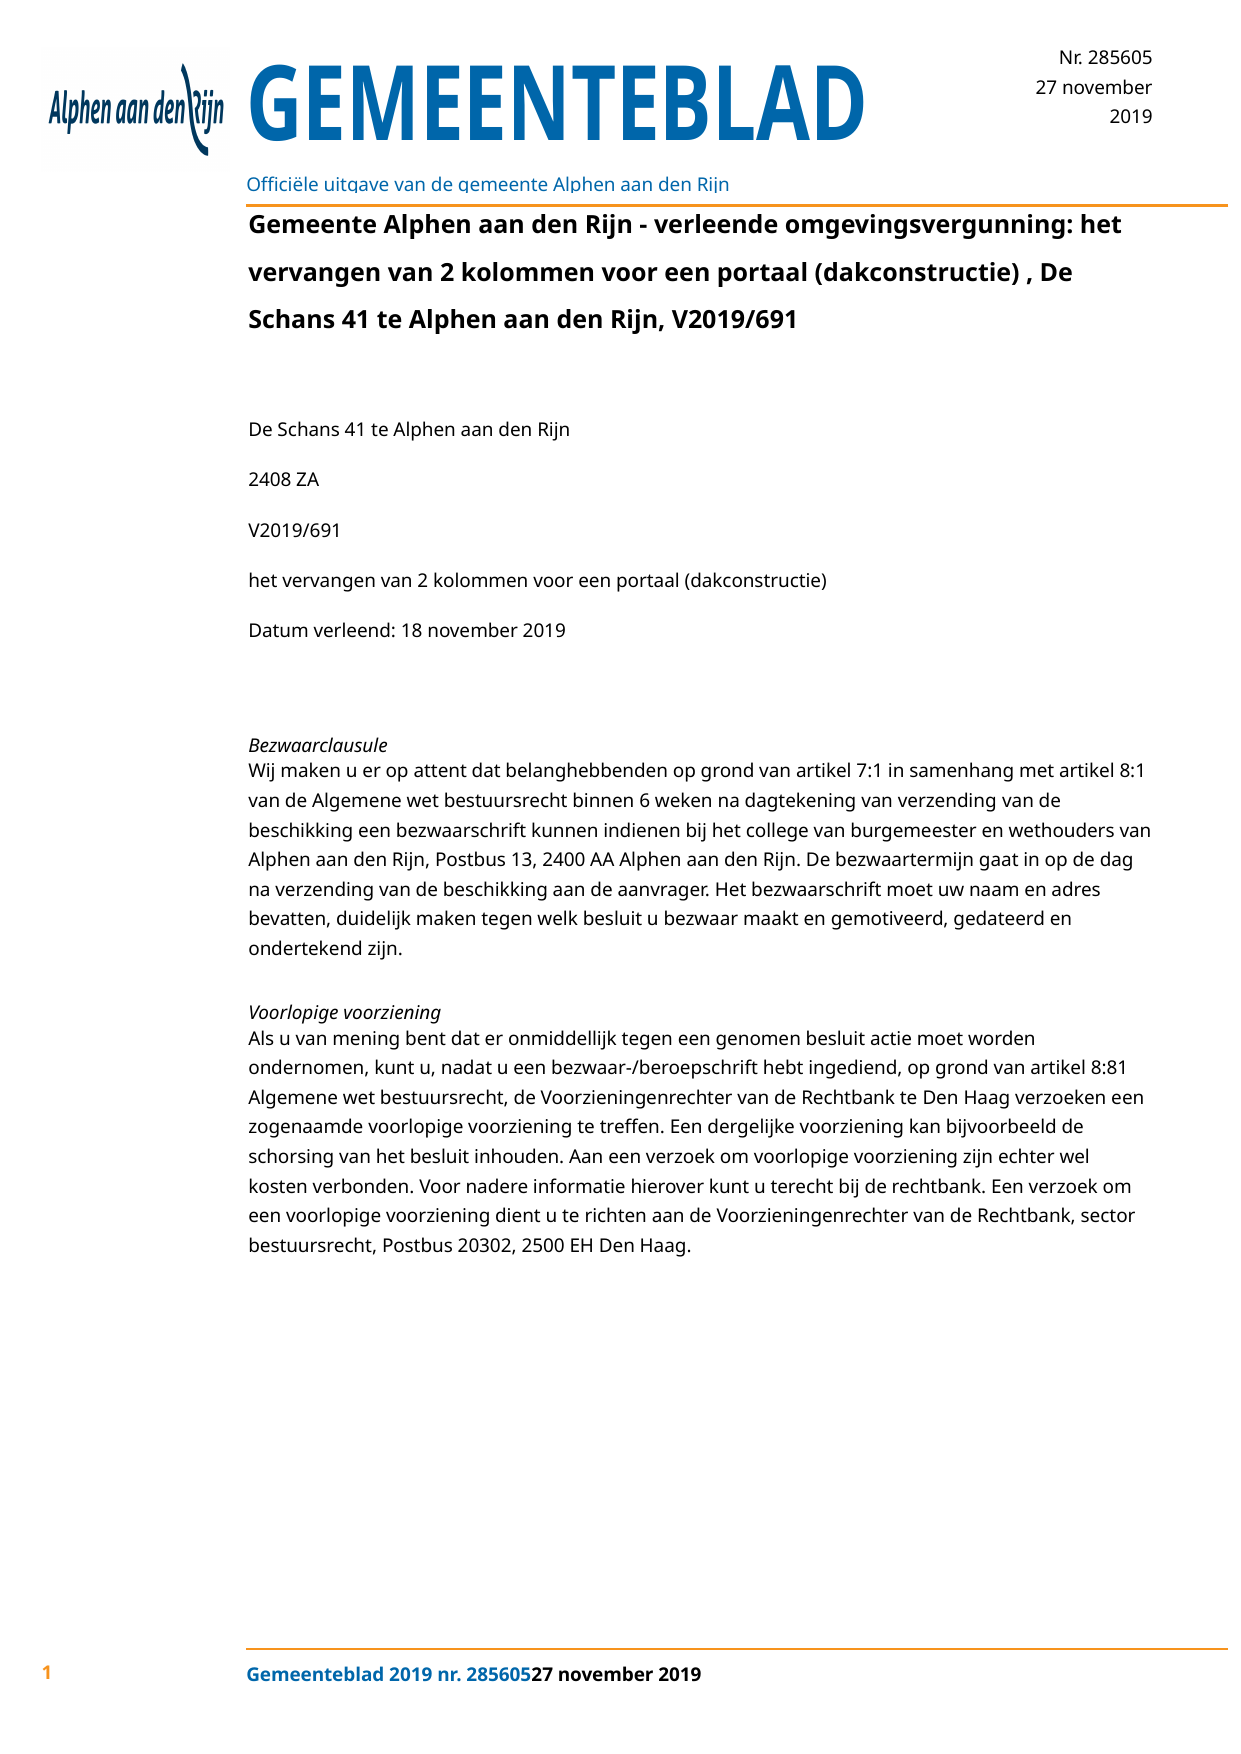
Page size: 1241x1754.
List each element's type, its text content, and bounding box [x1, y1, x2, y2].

text Bezwaarclausule [248, 732, 1152, 758]
picture [41, 47, 231, 172]
text Datum verleend: 18 november 2019 [248, 618, 1152, 643]
text V2019/691 [248, 517, 1152, 542]
text Wij maken u er op attent dat belanghebbenden op grond van artikel 7:1 in samenhang met artikel 8:1 van de Algemene wet bestuursrecht binnen 6 weken na dagtekening van verzending van de beschikking een bezwaarschrift kunnen indienen bij het college van burgemeester en wethouders van Alphen aan den Rijn, Postbus 13, 2400 AA Alphen aan den Rijn. De bezwaartermijn gaat in op de dag na verzending van de beschikking aan de aanvrager. Het bezwaarschrift moet uw naam en adres bevatten, duidelijk maken tegen welk besluit u bezwaar maakt en gemotiveerd, gedateerd en ondertekend zijn. [248, 758, 1152, 961]
text Voorlopige voorziening [248, 999, 1152, 1025]
text 2408 ZA [248, 466, 1152, 492]
text Gemeente Alphen aan den Rijn - verleende omgevingsvergunning: het vervangen van 2 kolommen voor een portaal (dakconstructie) , De Schans 41 te Alphen aan den Rijn, V2019/691 [248, 207, 1152, 336]
text het vervangen van 2 kolommen voor een portaal (dakconstructie) [248, 567, 1152, 593]
text De Schans 41 te Alphen aan den Rijn [248, 416, 1152, 442]
text Als u van mening bent dat er onmiddellijk tegen een genomen besluit actie moet worden ondernomen, kunt u, nadat u een bezwaar-/beroepschrift hebt ingediend, op grond van artikel 8:81 Algemene wet bestuursrecht, de Voorzieningenrechter van de Rechtbank te Den Haag verzoeken een zogenaamde voorlopige voorziening te treffen. Een dergelijke voorziening kan bijvoorbeeld de schorsing van het besluit inhouden. Aan een verzoek om voorlopige voorziening zijn echter wel kosten verbonden. Voor nadere informatie hierover kunt u terecht bij de rechtbank. Een verzoek om een voorlopige voorziening dient u te richten aan de Voorzieningenrechter van de Rechtbank, sector bestuursrecht, Postbus 20302, 2500 EH Den Haag. [248, 1025, 1152, 1258]
